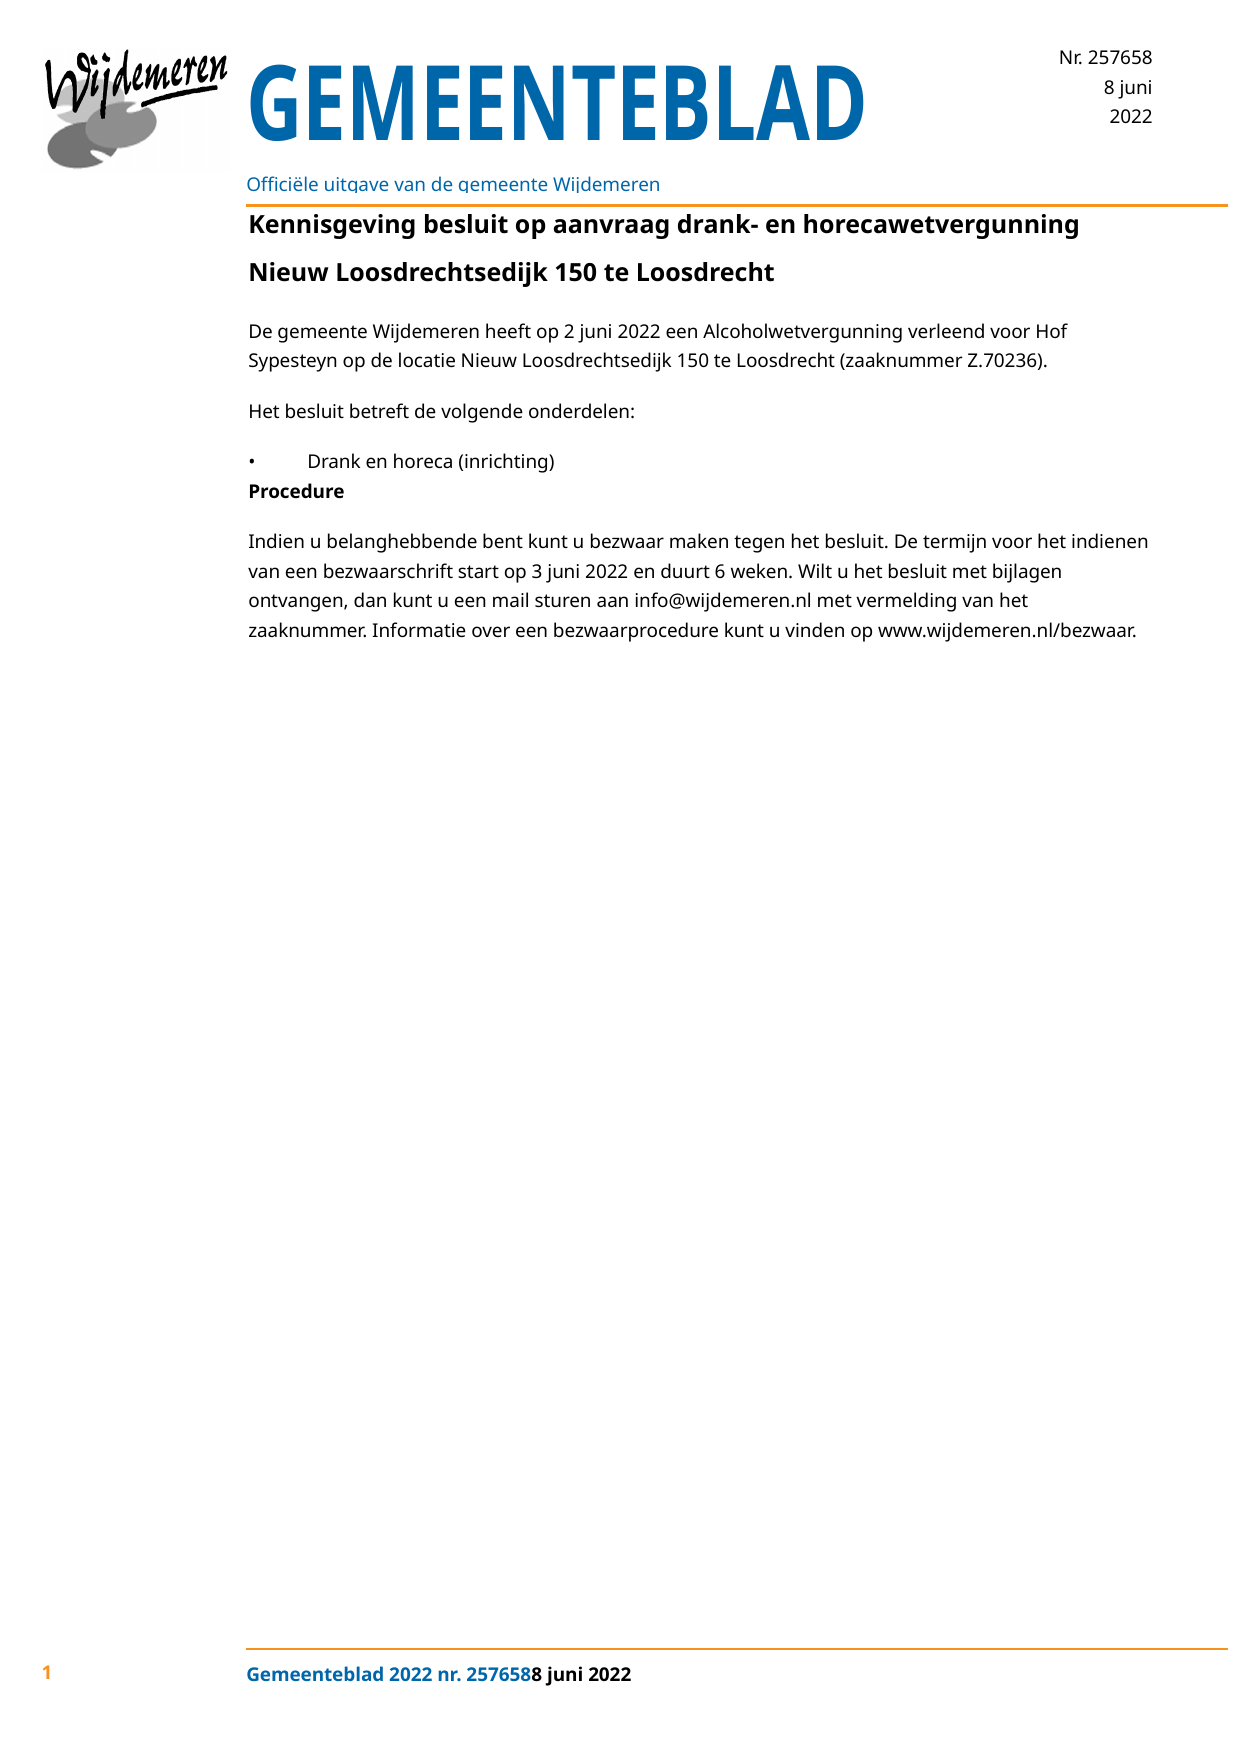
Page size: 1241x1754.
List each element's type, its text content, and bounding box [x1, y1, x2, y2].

text Indien u belanghebbende bent kunt u bezwaar maken tegen het besluit. De termijn voor het indienen van een bezwaarschrift start op 3 juni 2022 en duurt 6 weken. Wilt u het besluit met bijlagen ontvangen, dan kunt u een mail sturen aan info@wijdemeren.nl met vermelding van het zaaknummer. Informatie over een bezwaarprocedure kunt u vinden op www.wijdemeren.nl/bezwaar. [248, 528, 1152, 643]
text Kennisgeving besluit op aanvraag drank- en horecawetvergunning Nieuw Loosdrechtsedijk 150 te Loosdrecht [248, 207, 1152, 288]
picture [41, 47, 231, 172]
text De gemeente Wijdemeren heeft op 2 juni 2022 een Alcoholwetvergunning verleend voor Hof Sypesteyn op de locatie Nieuw Loosdrechtsedijk 150 te Loosdrecht (zaaknummer Z.70236). [248, 318, 1152, 373]
text Procedure [248, 478, 1152, 504]
text Het besluit betreft de volgende onderdelen: [248, 398, 1152, 424]
list Drank en horeca (inrichting) [248, 448, 1152, 474]
